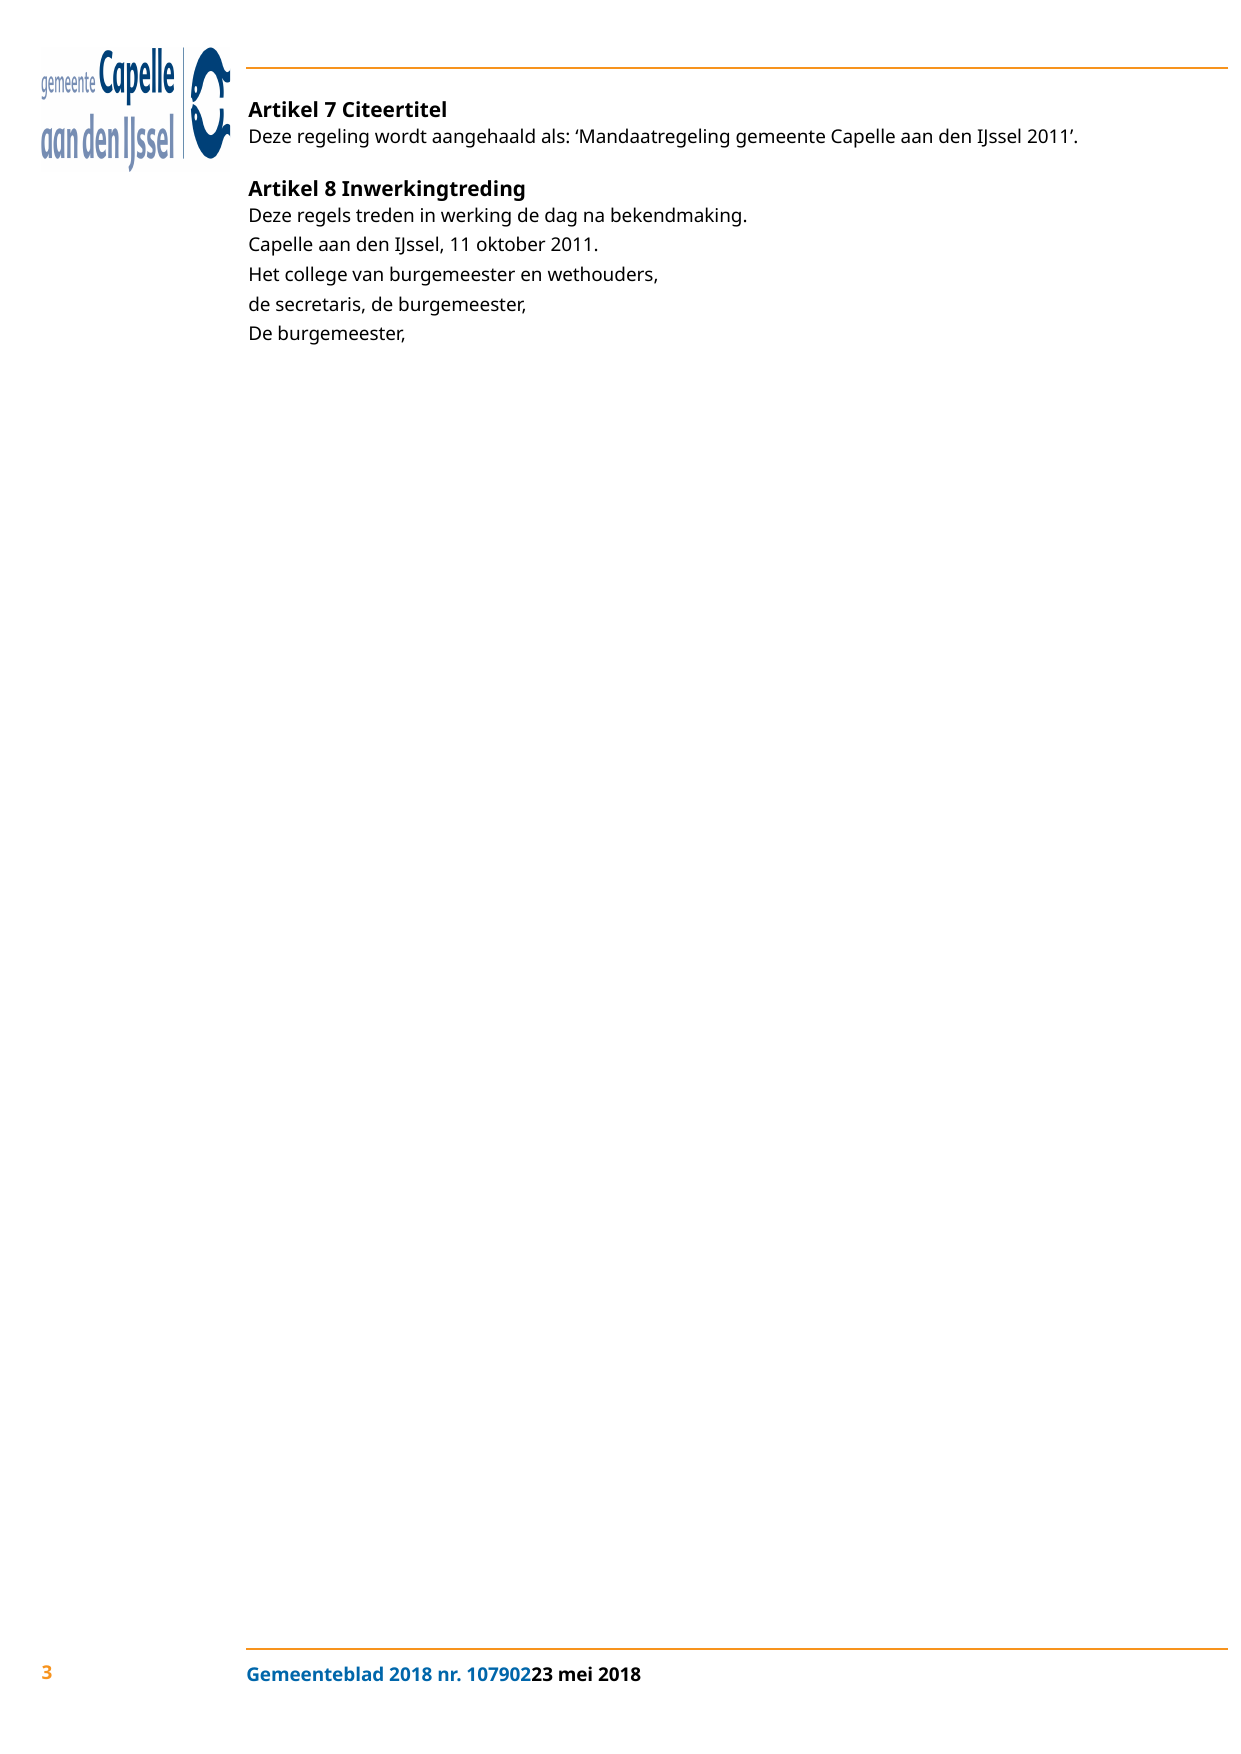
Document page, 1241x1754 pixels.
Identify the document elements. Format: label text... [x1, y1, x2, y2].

text Artikel 8 Inwerkingtreding [248, 174, 1152, 202]
text Artikel 7 Citeertitel [248, 95, 1152, 123]
text Het college van burgemeester en wethouders, [248, 261, 1152, 287]
text de secretaris, de burgemeester, [248, 291, 1152, 317]
text De burgemeester, [248, 320, 1152, 346]
picture [41, 47, 231, 172]
text Deze regeling wordt aangehaald als: ‘Mandaatregeling gemeente Capelle aan den IJssel 2011’. [248, 123, 1152, 149]
text Capelle aan den IJssel, 11 oktober 2011. [248, 232, 1152, 257]
text Deze regels treden in werking de dag na bekendmaking. [248, 202, 1152, 228]
